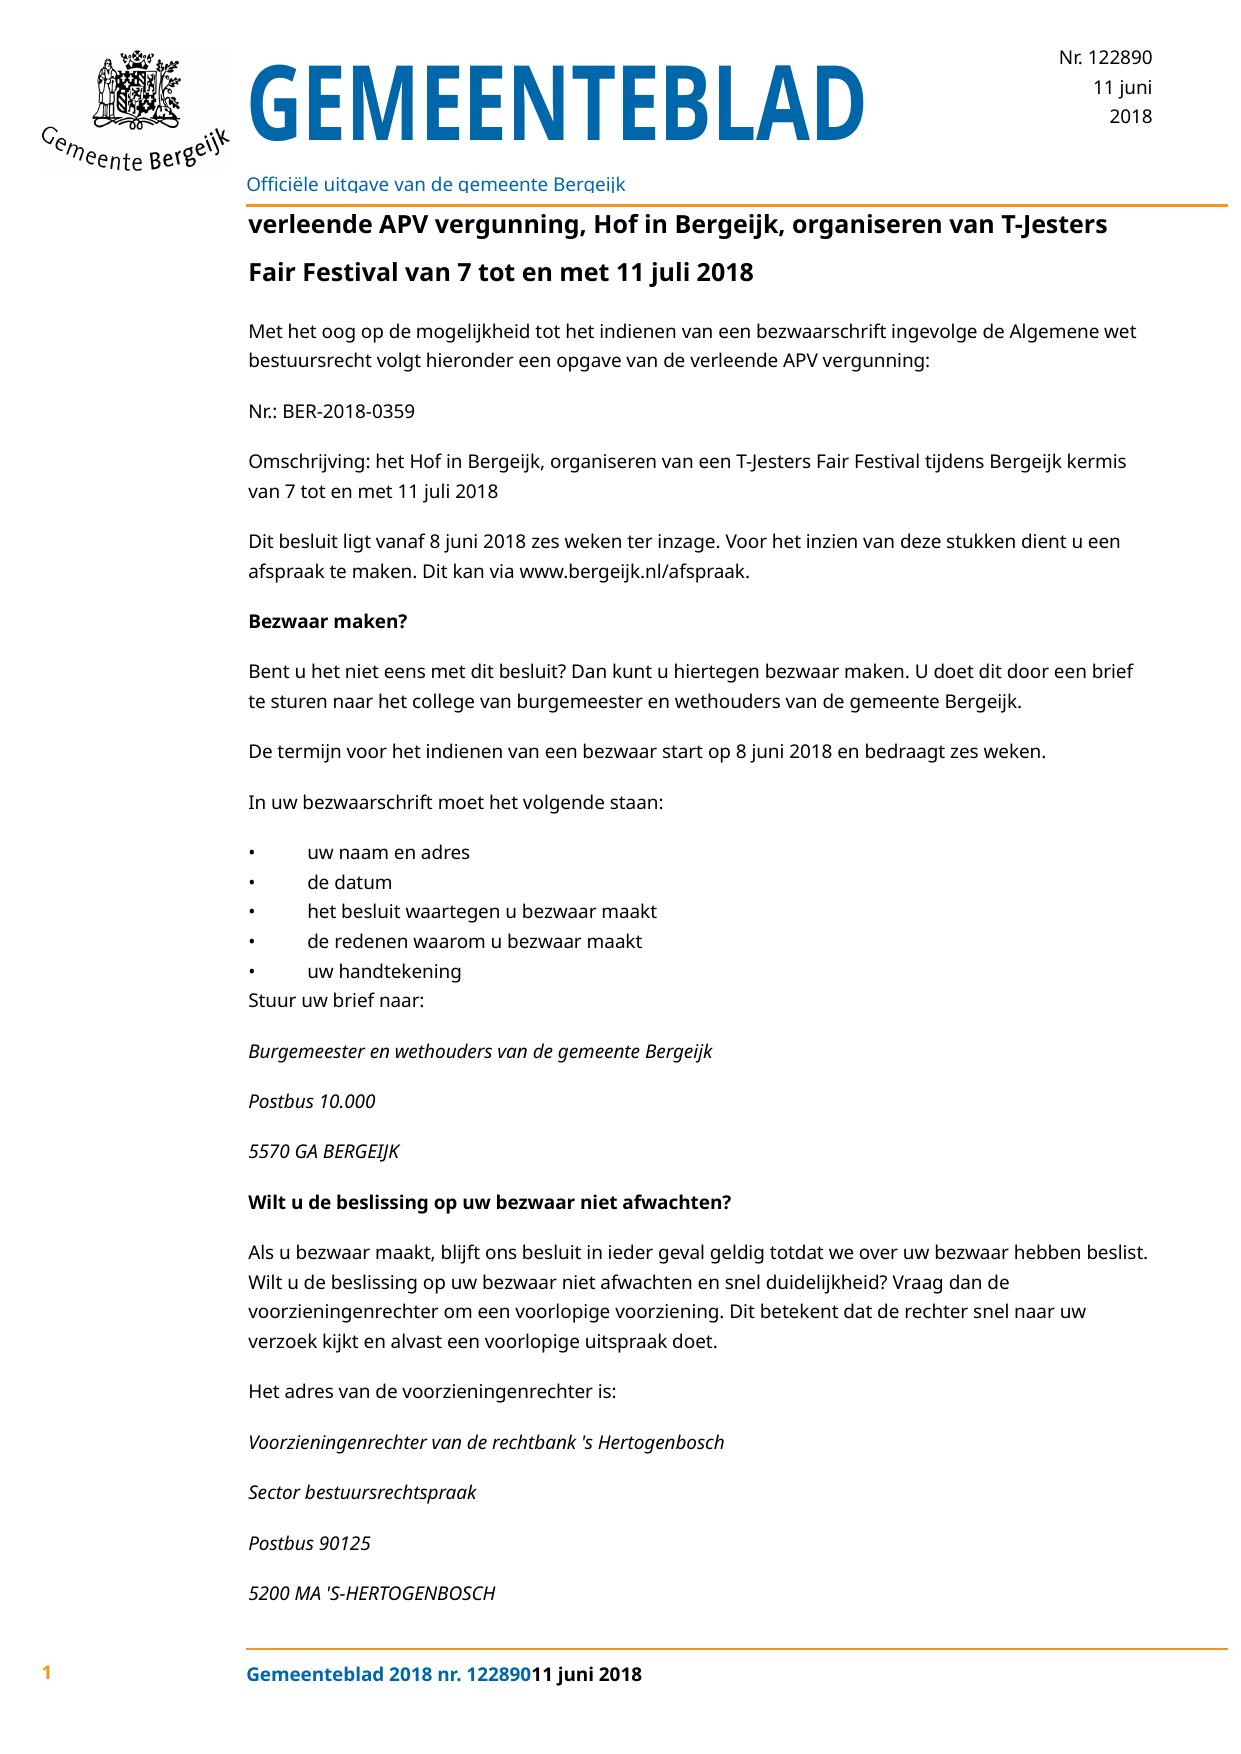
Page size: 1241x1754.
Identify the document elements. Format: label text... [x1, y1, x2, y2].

text 5570 GA BERGEIJK [248, 1139, 1152, 1164]
text Dit besluit ligt vanaf 8 juni 2018 zes weken ter inzage. Voor het inzien van deze stukken dient u een afspraak te maken. Dit kan via www.bergeijk.nl/afspraak. [248, 528, 1152, 584]
text Nr.: BER-2018-0359 [248, 398, 1152, 424]
list het besluit waartegen u bezwaar maakt [248, 899, 1152, 924]
text Wilt u de beslissing op uw bezwaar niet afwachten? [248, 1189, 1152, 1215]
text Het adres van de voorzieningenrechter is: [248, 1379, 1152, 1404]
text 5200 MA 'S-HERTOGENBOSCH [248, 1580, 1152, 1606]
list uw naam en adres [248, 839, 1152, 865]
text verleende APV vergunning, Hof in Bergeijk, organiseren van T-Jesters Fair Festival van 7 tot en met 11 juli 2018 [248, 207, 1152, 288]
text Als u bezwaar maakt, blijft ons besluit in ieder geval geldig totdat we over uw bezwaar hebben beslist. Wilt u de beslissing op uw bezwaar niet afwachten en snel duidelijkheid? Vraag dan de voorzieningenrechter om een voorlopige voorziening. Dit betekent dat de rechter snel naar uw verzoek kijkt en alvast een voorlopige uitspraak doet. [248, 1239, 1152, 1354]
picture [41, 47, 231, 172]
text Sector bestuursrechtspraak [248, 1479, 1152, 1505]
text Burgemeester en wethouders van de gemeente Bergeijk [248, 1038, 1152, 1064]
list uw handtekening [248, 958, 1152, 984]
list de datum [248, 869, 1152, 895]
text Bent u het niet eens met dit besluit? Dan kunt u hiertegen bezwaar maken. U doet dit door een brief te sturen naar het college van burgemeester en wethouders van de gemeente Bergeijk. [248, 659, 1152, 714]
text Postbus 10.000 [248, 1088, 1152, 1114]
text Met het oog op de mogelijkheid tot het indienen van een bezwaarschrift ingevolge de Algemene wet bestuursrecht volgt hieronder een opgave van de verleende APV vergunning: [248, 318, 1152, 373]
text De termijn voor het indienen van een bezwaar start op 8 juni 2018 en bedraagt zes weken. [248, 739, 1152, 764]
list de redenen waarom u bezwaar maakt [248, 928, 1152, 954]
text Voorzieningenrechter van de rechtbank 's Hertogenbosch [248, 1429, 1152, 1455]
text Postbus 90125 [248, 1530, 1152, 1556]
text Omschrijving: het Hof in Bergeijk, organiseren van een T-Jesters Fair Festival tijdens Bergeijk kermis van 7 tot en met 11 juli 2018 [248, 448, 1152, 504]
text Stuur uw brief naar: [248, 987, 1152, 1013]
text In uw bezwaarschrift moet het volgende staan: [248, 789, 1152, 815]
text Bezwaar maken? [248, 608, 1152, 634]
